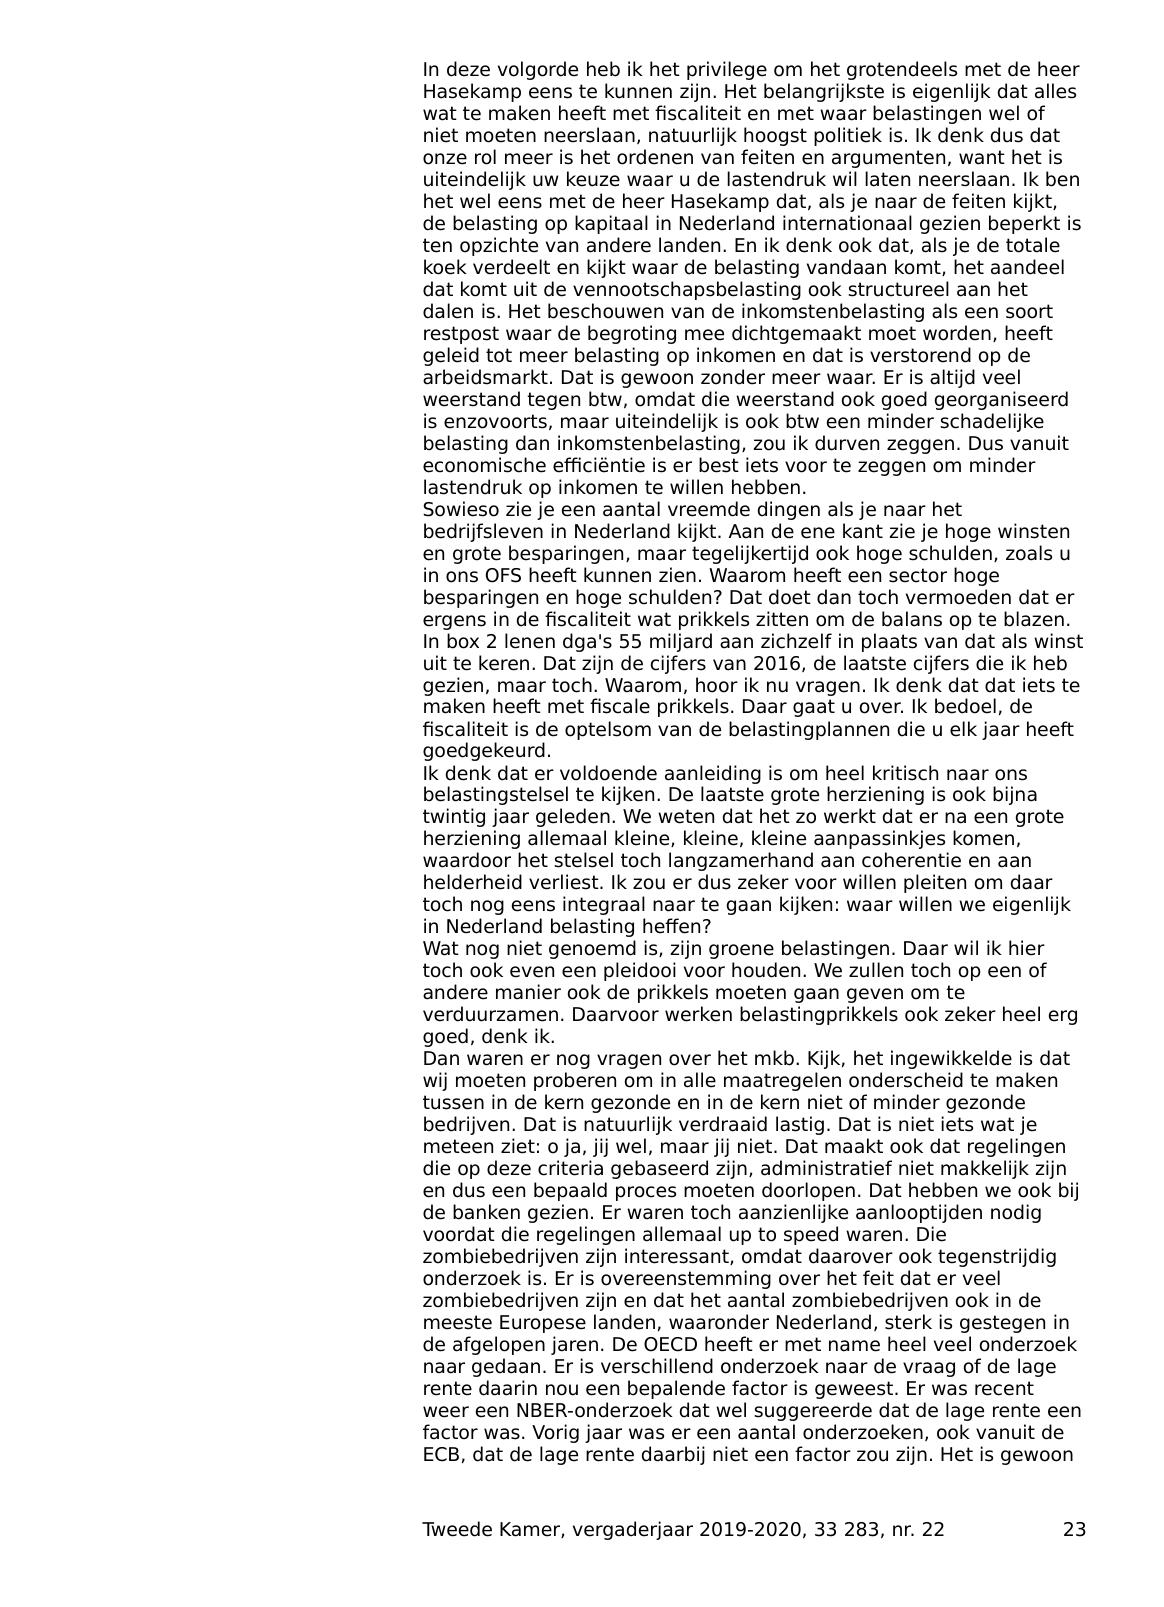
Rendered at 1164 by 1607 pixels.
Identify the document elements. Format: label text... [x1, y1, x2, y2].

text Ik denk dat er voldoende aanleiding is om heel kritisch naar ons belastingstelsel te kijken. De laatste grote herziening is ook bijna twintig jaar geleden. We weten dat het zo werkt dat er na een grote herziening allemaal kleine, kleine, kleine aanpassinkjes komen, waardoor het stelsel toch langzamerhand aan coherentie en aan helderheid verliest. Ik zou er dus zeker voor willen pleiten om daar toch nog eens integraal naar te gaan kijken: waar willen we eigenlijk in Nederland belasting heffen? [422, 762, 1087, 938]
text In deze volgorde heb ik het privilege om het grotendeels met de heer Hasekamp eens te kunnen zijn. Het belangrijkste is eigenlijk dat alles wat te maken heeft met fiscaliteit en met waar belastingen wel of niet moeten neerslaan, natuurlijk hoogst politiek is. Ik denk dus dat onze rol meer is het ordenen van feiten en argumenten, want het is uiteindelijk uw keuze waar u de lastendruk wil laten neerslaan. Ik ben het wel eens met de heer Hasekamp dat, als je naar de feiten kijkt, de belasting op kapitaal in Nederland internationaal gezien beperkt is ten opzichte van andere landen. En ik denk ook dat, als je de totale koek verdeelt en kijkt waar de belasting vandaan komt, het aandeel dat komt uit de vennootschapsbelasting ook structureel aan het dalen is. Het beschouwen van de inkomstenbelasting als een soort restpost waar de begroting mee dichtgemaakt moet worden, heeft geleid tot meer belasting op inkomen en dat is verstorend op de arbeidsmarkt. Dat is gewoon zonder meer waar. Er is altijd veel weerstand tegen btw, omdat die weerstand ook goed georganiseerd is enzovoorts, maar uiteindelijk is ook btw een minder schadelijke belasting dan inkomstenbelasting, zou ik durven zeggen. Dus vanuit economische efficiëntie is er best iets voor te zeggen om minder lastendruk op inkomen te willen hebben. [422, 59, 1087, 499]
text Sowieso zie je een aantal vreemde dingen als je naar het bedrijfsleven in Nederland kijkt. Aan de ene kant zie je hoge winsten en grote besparingen, maar tegelijkertijd ook hoge schulden, zoals u in ons OFS heeft kunnen zien. Waarom heeft een sector hoge besparingen en hoge schulden? Dat doet dan toch vermoeden dat er ergens in de fiscaliteit wat prikkels zitten om de balans op te blazen. In box 2 lenen dga's 55 miljard aan zichzelf in plaats van dat als winst uit te keren. Dat zijn de cijfers van 2016, de laatste cijfers die ik heb gezien, maar toch. Waarom, hoor ik nu vragen. Ik denk dat dat iets te maken heeft met fiscale prikkels. Daar gaat u over. Ik bedoel, de fiscaliteit is de optelsom van de belastingplannen die u elk jaar heeft goedgekeurd. [422, 499, 1087, 762]
text Dan waren er nog vragen over het mkb. Kijk, het ingewikkelde is dat wij moeten proberen om in alle maatregelen onderscheid te maken tussen in de kern gezonde en in de kern niet of minder gezonde bedrijven. Dat is natuurlijk verdraaid lastig. Dat is niet iets wat je meteen ziet: o ja, jij wel, maar jij niet. Dat maakt ook dat regelingen die op deze criteria gebaseerd zijn, administratief niet makkelijk zijn en dus een bepaald proces moeten doorlopen. Dat hebben we ook bij de banken gezien. Er waren toch aanzienlijke aanlooptijden nodig voordat die regelingen allemaal up to speed waren. Die zombiebedrijven zijn interessant, omdat daarover ook tegenstrijdig onderzoek is. Er is overeenstemming over het feit dat er veel zombiebedrijven zijn en dat het aantal zombiebedrijven ook in de meeste Europese landen, waaronder Nederland, sterk is gestegen in de afgelopen jaren. De OECD heeft er met name heel veel onderzoek naar gedaan. Er is verschillend onderzoek naar de vraag of de lage rente daarin nou een bepalende factor is geweest. Er was recent weer een NBER-onderzoek dat wel suggereerde dat de lage rente een factor was. Vorig jaar was er een aantal onderzoeken, ook vanuit de ECB, dat de lage rente daarbij niet een factor zou zijn. Het is gewoon [422, 1048, 1087, 1466]
text Wat nog niet genoemd is, zijn groene belastingen. Daar wil ik hier toch ook even een pleidooi voor houden. We zullen toch op een of andere manier ook de prikkels moeten gaan geven om te verduurzamen. Daarvoor werken belastingprikkels ook zeker heel erg goed, denk ik. [422, 938, 1087, 1048]
